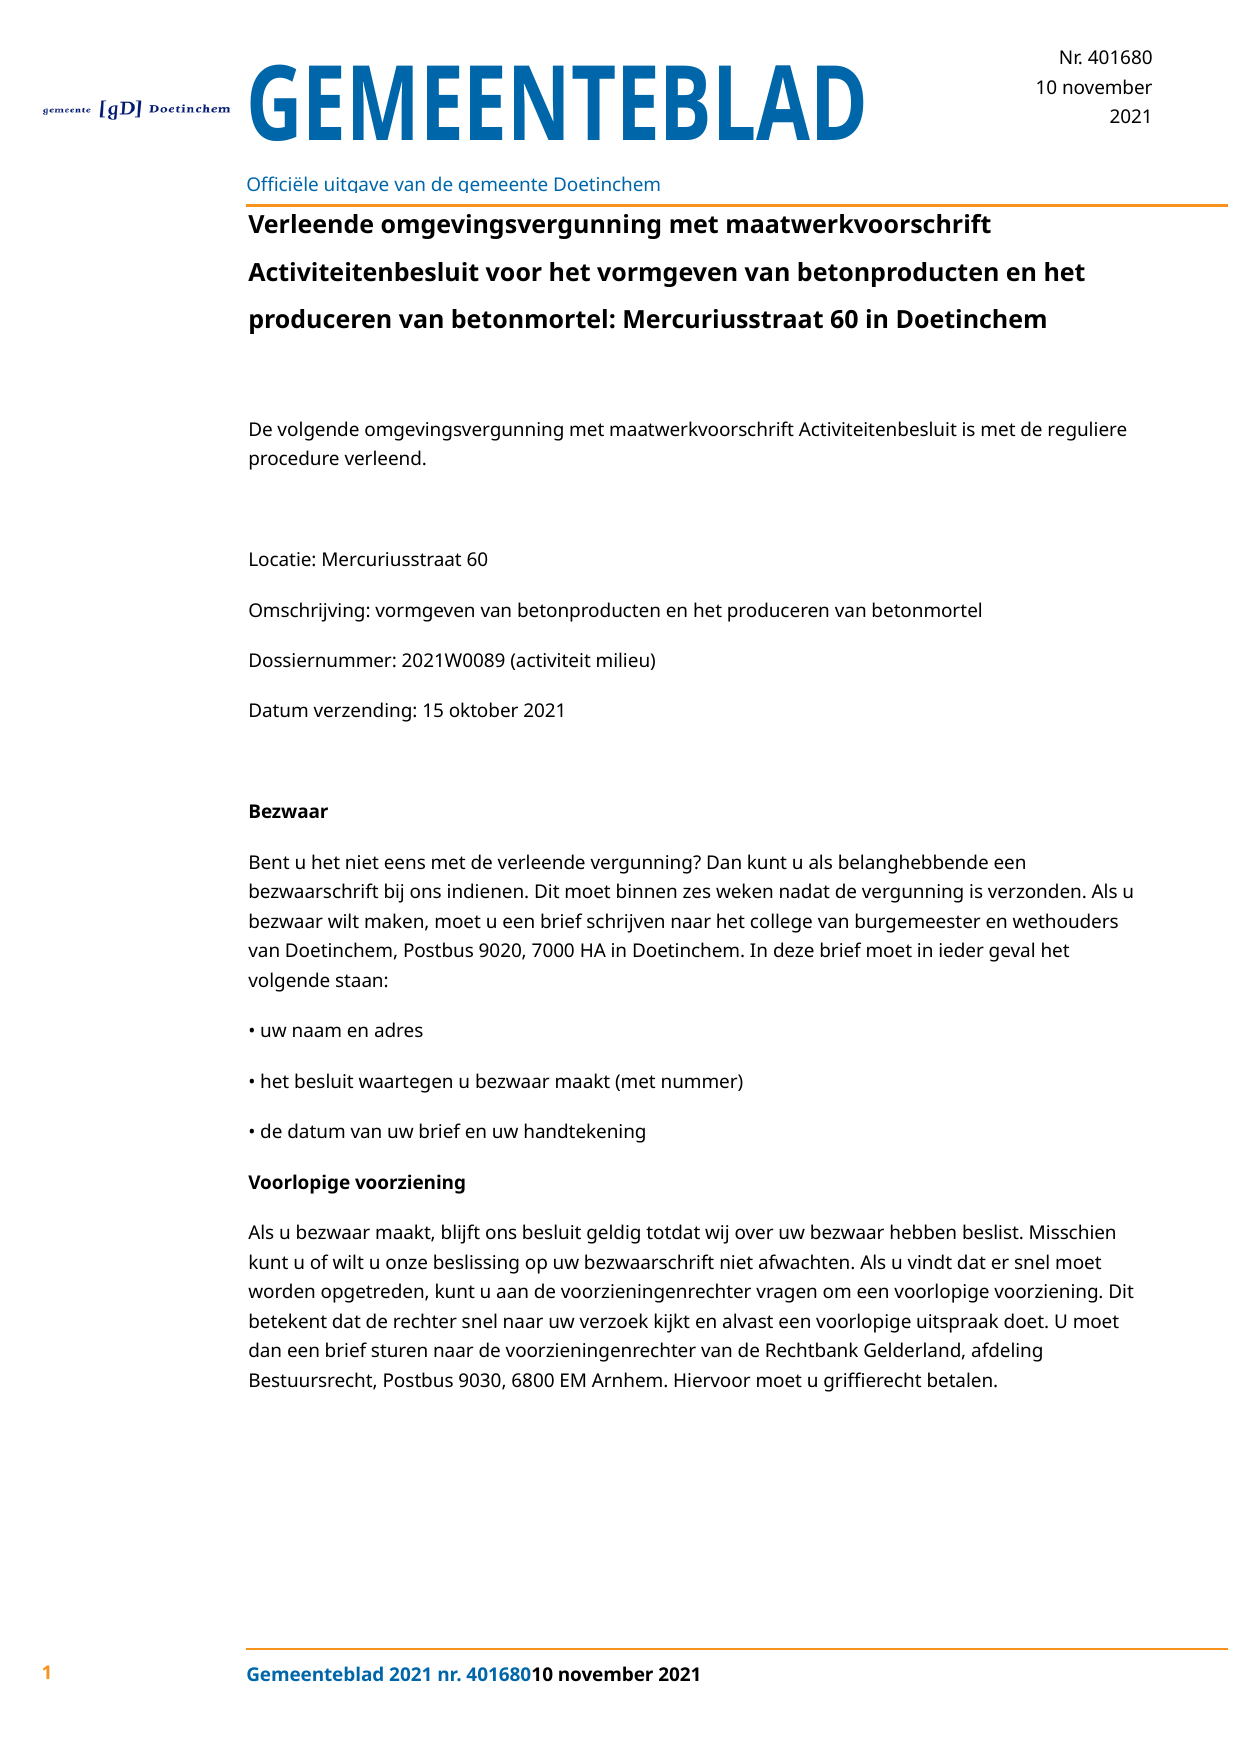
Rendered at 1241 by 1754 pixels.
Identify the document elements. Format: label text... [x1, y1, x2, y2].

text Als u bezwaar maakt, blijft ons besluit geldig totdat wij over uw bezwaar hebben beslist. Misschien kunt u of wilt u onze beslissing op uw bezwaarschrift niet afwachten. Als u vindt dat er snel moet worden opgetreden, kunt u aan de voorzieningenrechter vragen om een voorlopige voorziening. Dit betekent dat de rechter snel naar uw verzoek kijkt en alvast een voorlopige uitspraak doet. U moet dan een brief sturen naar de voorzieningenrechter van de Rechtbank Gelderland, afdeling Bestuursrecht, Postbus 9030, 6800 EM Arnhem. Hiervoor moet u griffierecht betalen. [248, 1219, 1152, 1393]
text Verleende omgevingsvergunning met maatwerkvoorschrift Activiteitenbesluit voor het vormgeven van betonproducten en het produceren van betonmortel: Mercuriusstraat 60 in Doetinchem [248, 207, 1152, 336]
text Voorlopige voorziening [248, 1169, 1152, 1194]
picture [41, 47, 231, 172]
text Bezwaar [248, 798, 1152, 824]
text Bent u het niet eens met de verleende vergunning? Dan kunt u als belanghebbende een bezwaarschrift bij ons indienen. Dit moet binnen zes weken nadat de vergunning is verzonden. Als u bezwaar wilt maken, moet u een brief schrijven naar het college van burgemeester en wethouders van Doetinchem, Postbus 9020, 7000 HA in Doetinchem. In deze brief moet in ieder geval het volgende staan: [248, 849, 1152, 993]
text De volgende omgevingsvergunning met maatwerkvoorschrift Activiteitenbesluit is met de reguliere procedure verleend. [248, 416, 1152, 471]
text Locatie: Mercuriusstraat 60 [248, 546, 1152, 572]
text Dossiernummer: 2021W0089 (activiteit milieu) [248, 647, 1152, 673]
text Omschrijving: vormgeven van betonproducten en het produceren van betonmortel [248, 597, 1152, 622]
text • uw naam en adres [248, 1018, 1152, 1043]
text Datum verzending: 15 oktober 2021 [248, 698, 1152, 723]
text • het besluit waartegen u bezwaar maakt (met nummer) [248, 1068, 1152, 1094]
text • de datum van uw brief en uw handtekening [248, 1118, 1152, 1144]
